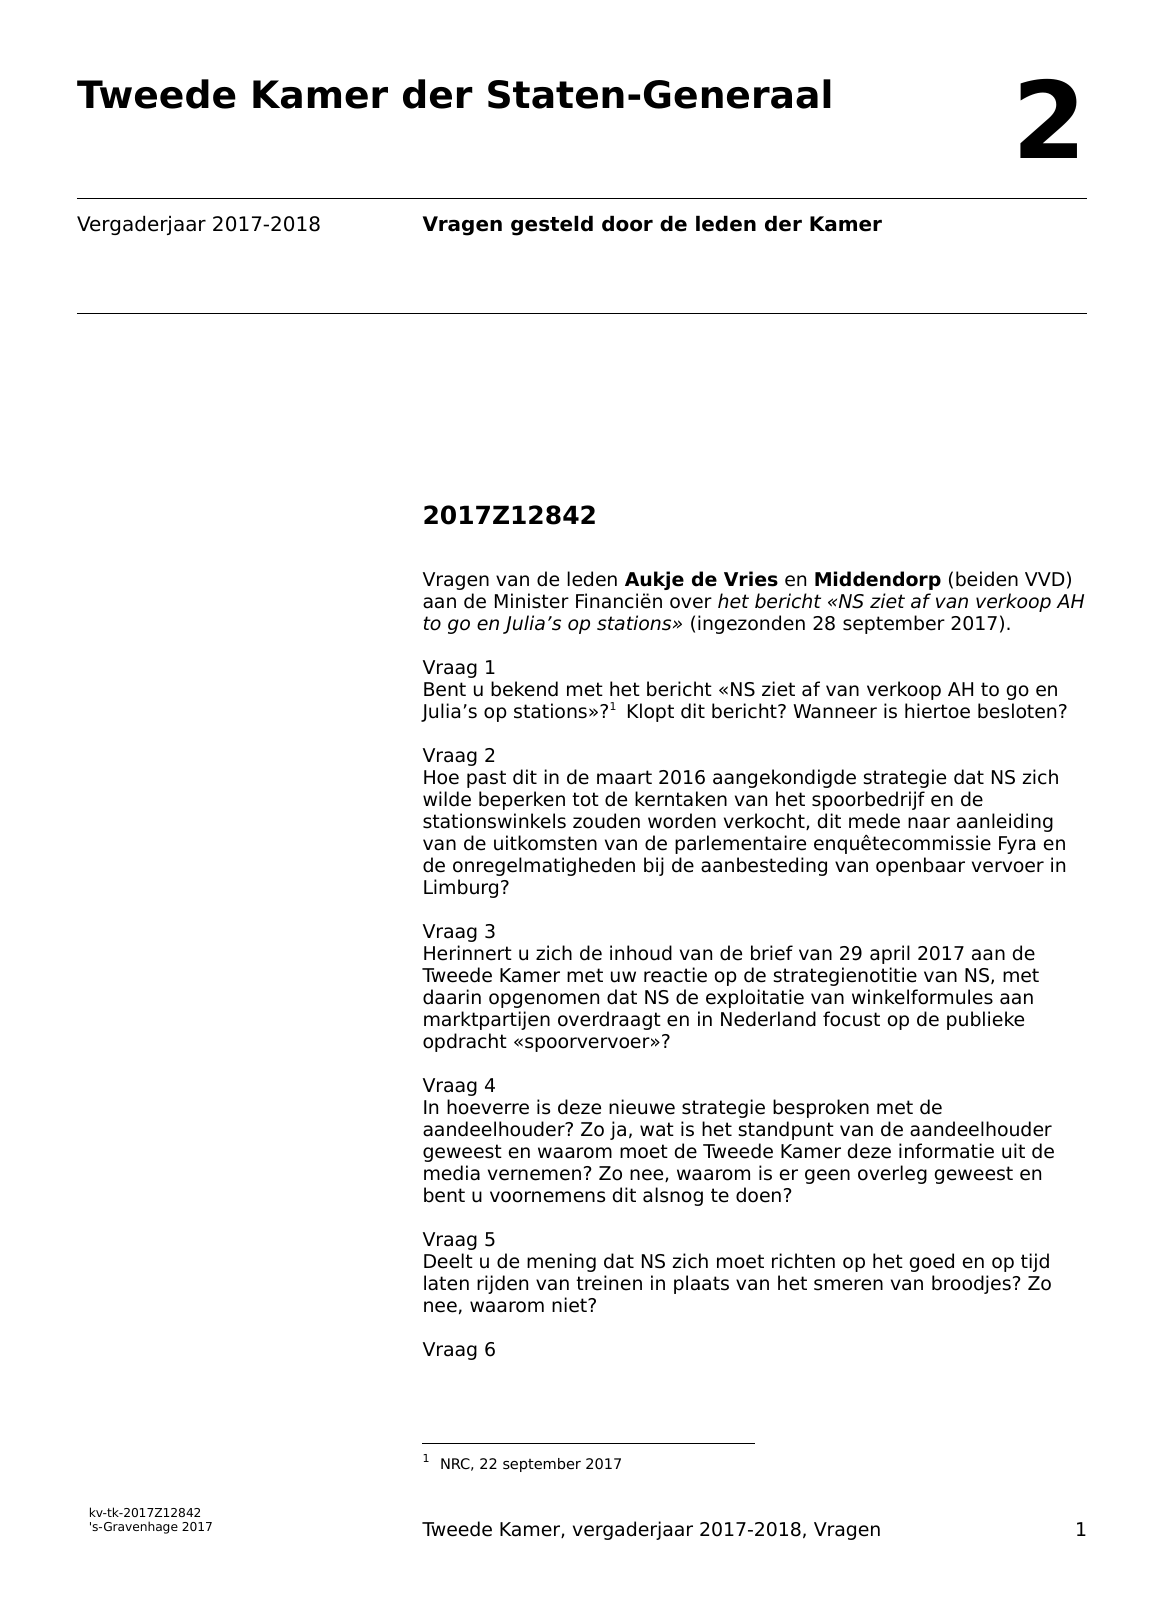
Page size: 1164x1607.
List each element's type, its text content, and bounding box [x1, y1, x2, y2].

text 2017Z12842 [422, 501, 1087, 531]
text Deelt u de mening dat NS zich moet richten op het goed en op tijd laten rijden van treinen in plaats van het smeren van broodjes? Zo nee, waarom niet? [422, 1251, 1087, 1317]
text 's-Gravenhage 2017 [88, 1520, 323, 1534]
table_header Tweede Kamer der Staten-Generaal [77, 59, 886, 198]
text Vraag 6 [422, 1339, 1087, 1361]
text kv-tk-2017Z12842 [88, 1506, 323, 1520]
table_header 2 [886, 59, 1087, 198]
text In hoeverre is deze nieuwe strategie besproken met de aandeelhouder? Zo ja, wat is het standpunt van de aandeelhouder geweest en waarom moet de Tweede Kamer deze informatie uit de media vernemen? Zo nee, waarom is er geen overleg geweest en bent u voornemens dit alsnog te doen? [422, 1097, 1087, 1207]
text Vraag 3 [422, 921, 1087, 943]
text Herinnert u zich de inhoud van de brief van 29 april 2017 aan de Tweede Kamer met uw reactie op de strategienotitie van NS, met daarin opgenomen dat NS de exploitatie van winkelformules aan marktpartijen overdraagt en in Nederland focust op de publieke opdracht «spoorvervoer»? [422, 943, 1087, 1053]
text Vraag 2 [422, 745, 1087, 767]
text Vragen van de leden Aukje de Vries en Middendorp (beiden VVD) aan de Minister Financiën over het bericht «NS ziet af van verkoop AH to go en Julia’s op stations» (ingezonden 28 september 2017). [422, 569, 1087, 635]
table_cell Vragen gesteld door de leden der Kamer [422, 199, 1087, 313]
text Hoe past dit in de maart 2016 aangekondigde strategie dat NS zich wilde beperken tot de kerntaken van het spoorbedrijf en de stationswinkels zouden worden verkocht, dit mede naar aanleiding van de uitkomsten van de parlementaire enquêtecommissie Fyra en de onregelmatigheden bij de aanbesteding van openbaar vervoer in Limburg? [422, 767, 1087, 899]
text Bent u bekend met het bericht «NS ziet af van verkoop AH to go en Julia’s op stations»? Klopt dit bericht? Wanneer is hiertoe besloten? [422, 679, 1087, 723]
text Vraag 1 [422, 657, 1087, 679]
table_cell Vergaderjaar 2017-2018 [77, 199, 422, 313]
text Vraag 4 [422, 1075, 1087, 1097]
text Vraag 5 [422, 1229, 1087, 1251]
text NRC, 22 september 2017 [422, 1452, 1087, 1474]
